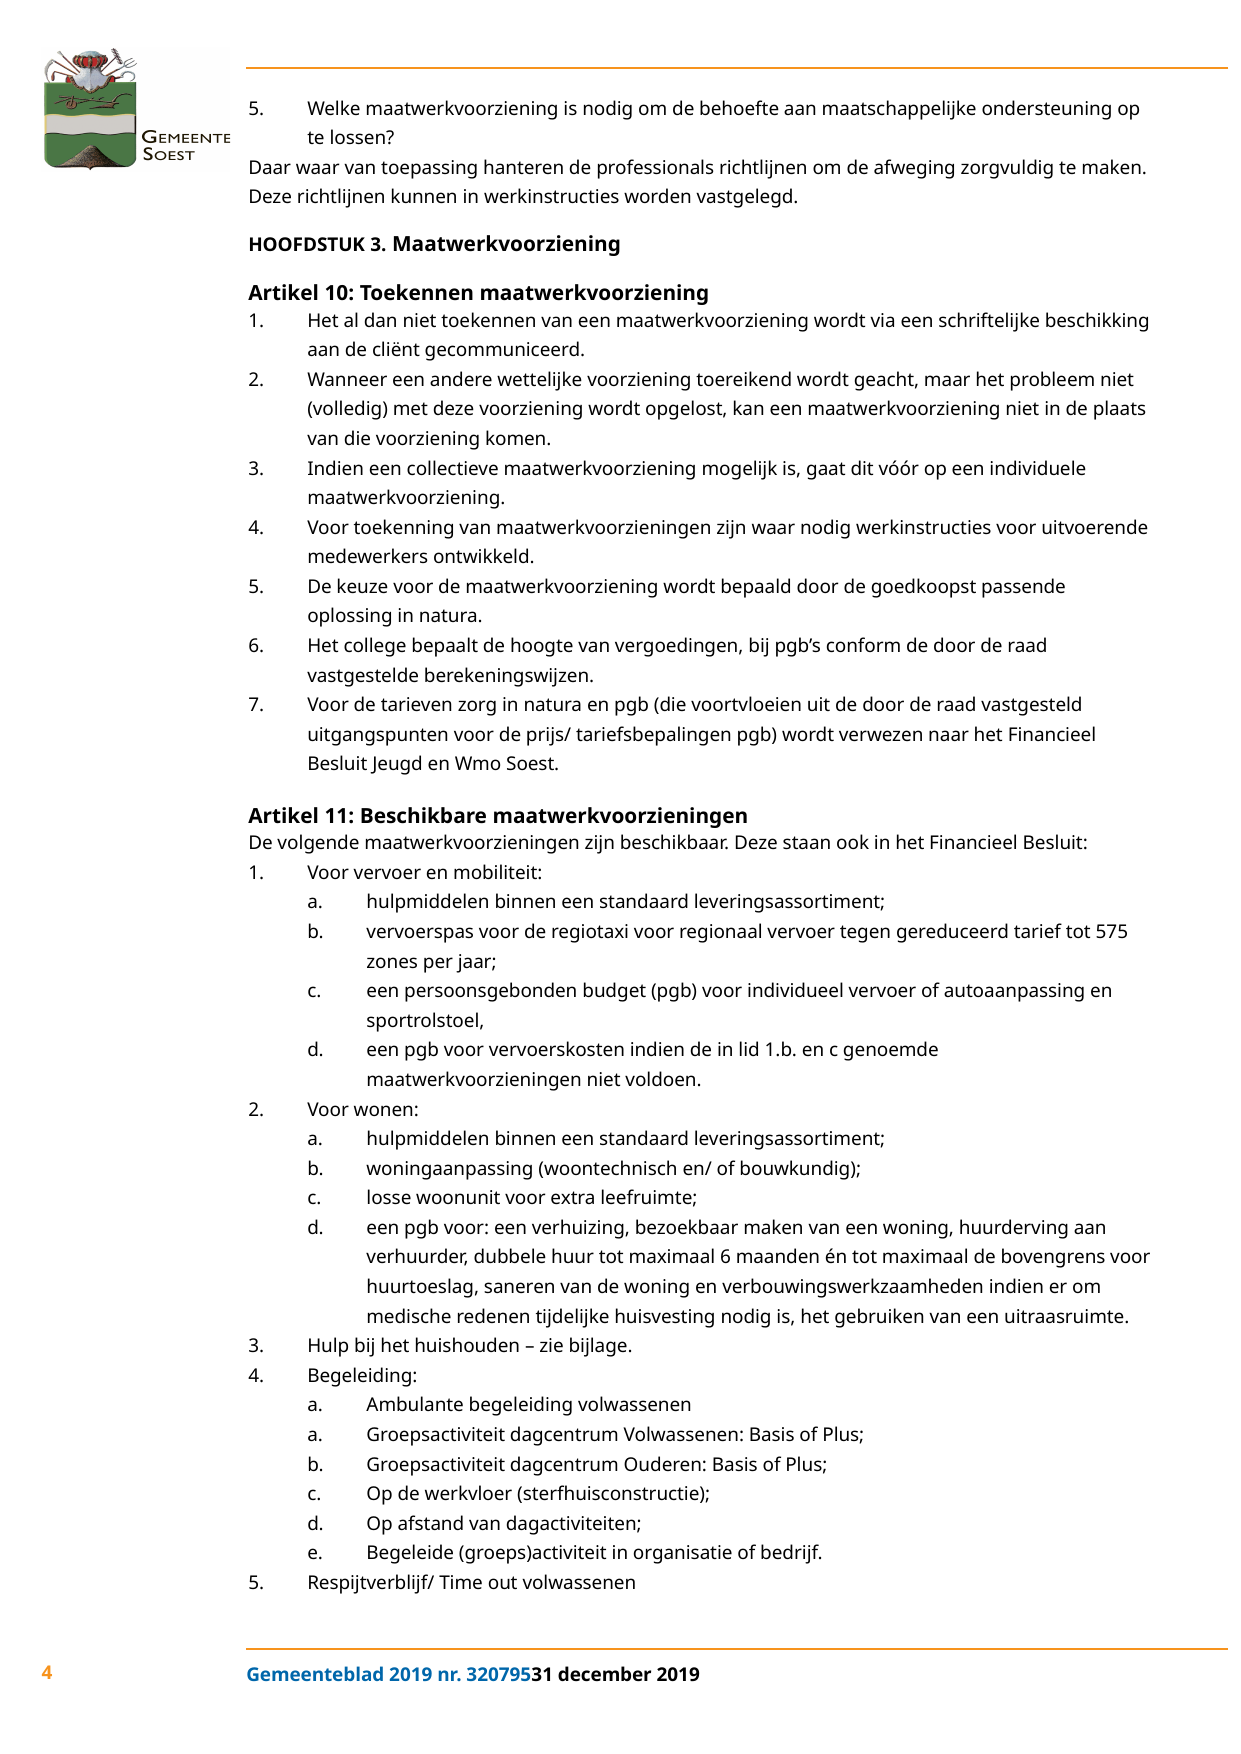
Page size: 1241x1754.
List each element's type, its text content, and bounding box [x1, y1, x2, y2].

list Het college bepaalt de hoogte van vergoedingen, bij pgb’s conform de door de raad vastgestelde berekeningswijzen. [248, 632, 1152, 688]
text Daar waar van toepassing hanteren de professionals richtlijnen om de afweging zorgvuldig te maken. Deze richtlijnen kunnen in werkinstructies worden vastgelegd. [248, 154, 1152, 209]
list De keuze voor de maatwerkvoorziening wordt bepaald door de goedkoopst passende oplossing in natura. [248, 573, 1152, 628]
list Voor vervoer en mobiliteit: [248, 859, 1152, 885]
text De volgende maatwerkvoorzieningen zijn beschikbaar. Deze staan ook in het Financieel Besluit: [248, 829, 1152, 855]
text Artikel 11: Beschikbare maatwerkvoorzieningen [248, 801, 1152, 829]
list Op de werkvloer (sterfhuisconstructie); [307, 1480, 1152, 1506]
list Groepsactiviteit dagcentrum Ouderen: Basis of Plus; [307, 1451, 1152, 1476]
list Respijtverblijf/ Time out volwassenen [248, 1569, 1152, 1595]
list losse woonunit voor extra leefruimte; [307, 1184, 1152, 1210]
list Groepsactiviteit dagcentrum Volwassenen: Basis of Plus; [307, 1421, 1152, 1447]
list een pgb voor vervoerskosten indien de in lid 1.b. en c genoemde maatwerkvoorzieningen niet voldoen. [307, 1037, 1152, 1092]
list Wanneer een andere wettelijke voorziening toereikend wordt geacht, maar het probleem niet (volledig) met deze voorziening wordt opgelost, kan een maatwerkvoorziening niet in de plaats van die voorziening komen. [248, 366, 1152, 451]
list Het al dan niet toekennen van een maatwerkvoorziening wordt via een schriftelijke beschikking aan de cliënt gecommuniceerd. [248, 307, 1152, 362]
list Op afstand van dagactiviteiten; [307, 1510, 1152, 1536]
text Artikel 10: Toekennen maatwerkvoorziening [248, 278, 1152, 307]
list Welke maatwerkvoorziening is nodig om de behoefte aan maatschappelijke ondersteuning op te lossen? [248, 95, 1152, 150]
list Ambulante begeleiding volwassenen [307, 1392, 1152, 1417]
picture [41, 47, 231, 172]
list een persoonsgebonden budget (pgb) voor individueel vervoer of autoaanpassing en sportrolstoel, [307, 977, 1152, 1033]
list hulpmiddelen binnen een standaard leveringsassortiment; [307, 889, 1152, 914]
list hulpmiddelen binnen een standaard leveringsassortiment; [307, 1125, 1152, 1151]
text HOOFDSTUK 3. Maatwerkvoorziening [248, 229, 1152, 258]
list Voor wonen: [248, 1096, 1152, 1121]
list Voor de tarieven zorg in natura en pgb (die voortvloeien uit de door de raad vastgesteld uitgangspunten voor de prijs/ tariefsbepalingen pgb) wordt verwezen naar het Financieel Besluit Jeugd en Wmo Soest. [248, 691, 1152, 776]
list woningaanpassing (woontechnisch en/ of bouwkundig); [307, 1155, 1152, 1181]
list Begeleiding: [248, 1362, 1152, 1388]
list een pgb voor: een verhuizing, bezoekbaar maken van een woning, huurderving aan verhuurder, dubbele huur tot maximaal 6 maanden én tot maximaal de bovengrens voor huurtoeslag, saneren van de woning en verbouwingswerkzaamheden indien er om medische redenen tijdelijke huisvesting nodig is, het gebruiken van een uitraasruimte. [307, 1214, 1152, 1328]
list Voor toekenning van maatwerkvoorzieningen zijn waar nodig werkinstructies voor uitvoerende medewerkers ontwikkeld. [248, 514, 1152, 569]
list Begeleide (groeps)activiteit in organisatie of bedrijf. [307, 1539, 1152, 1565]
list Hulp bij het huishouden – zie bijlage. [248, 1332, 1152, 1358]
list vervoerspas voor de regiotaxi voor regionaal vervoer tegen gereduceerd tarief tot 575 zones per jaar; [307, 918, 1152, 973]
list Indien een collectieve maatwerkvoorziening mogelijk is, gaat dit vóór op een individuele maatwerkvoorziening. [248, 455, 1152, 510]
